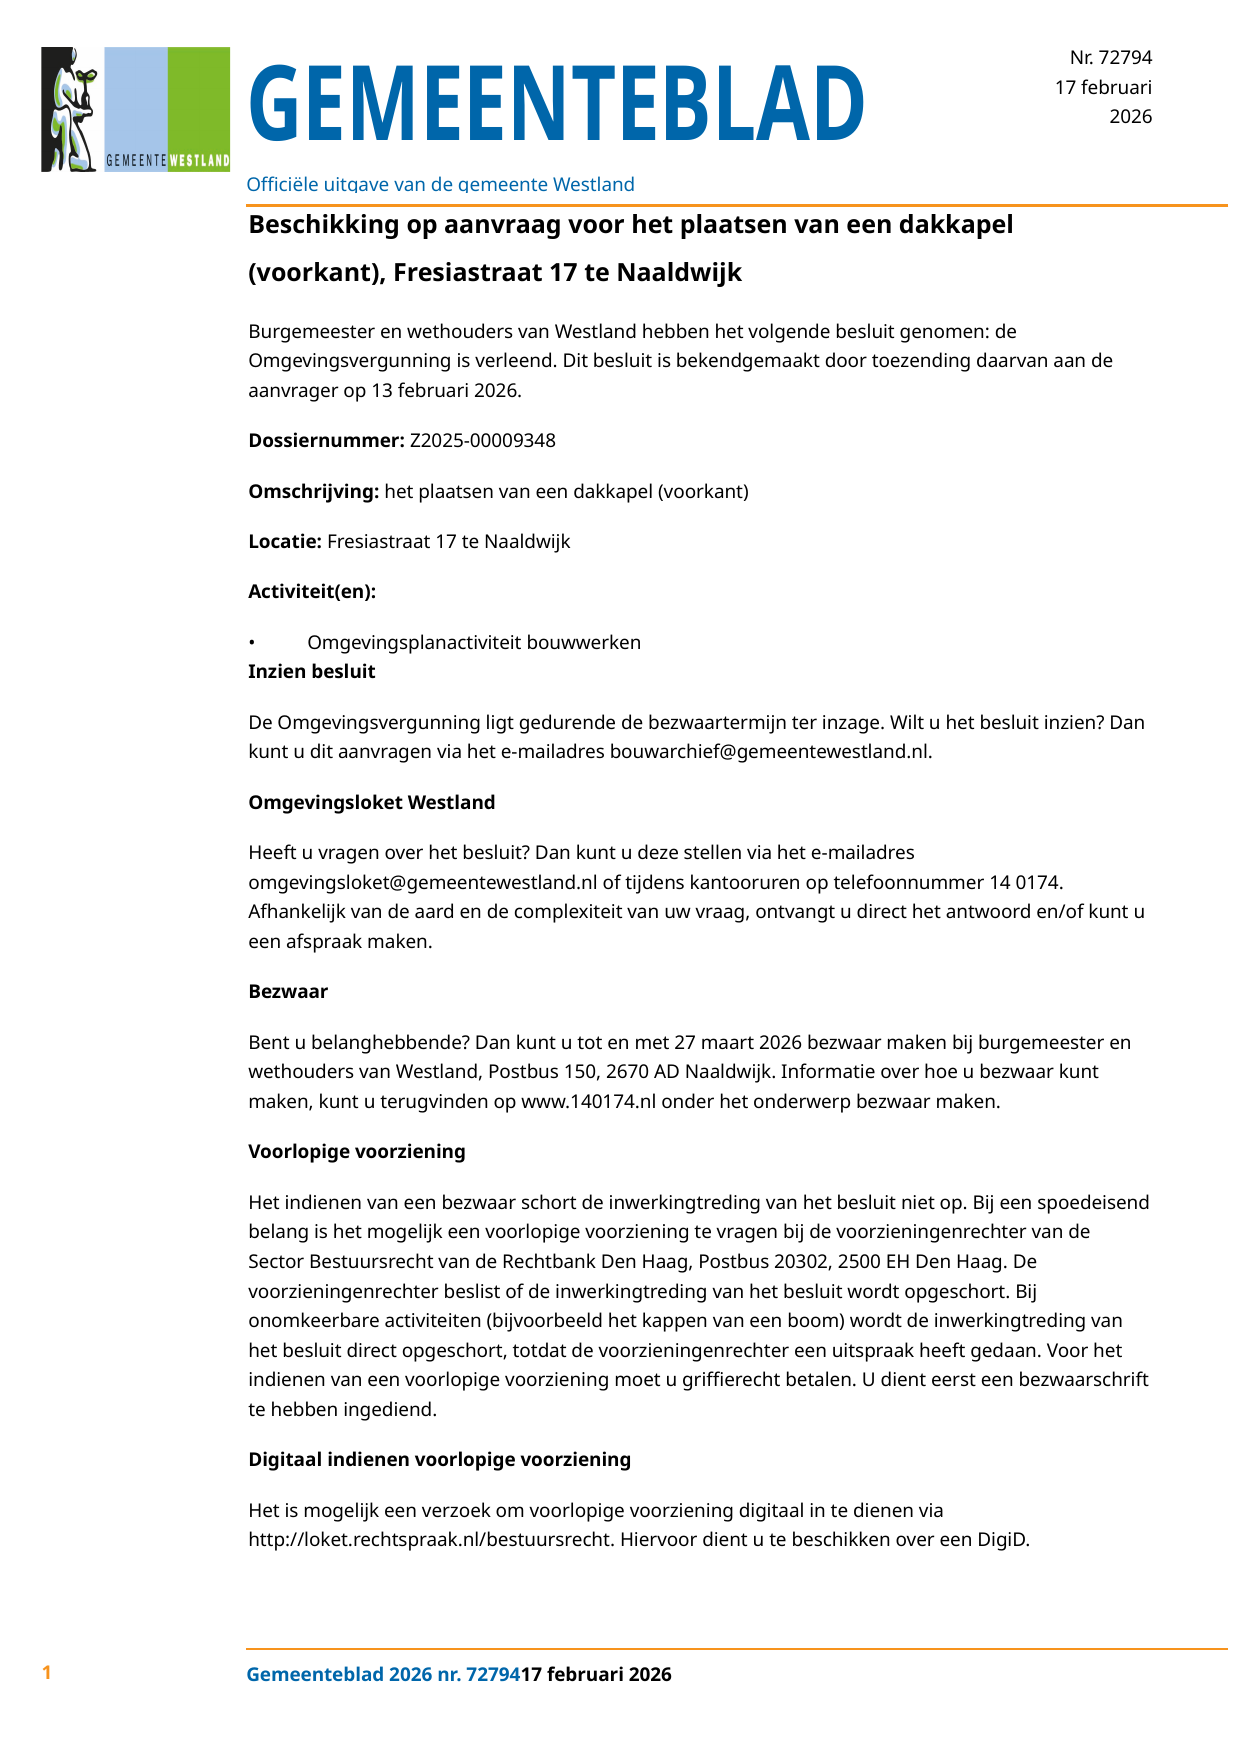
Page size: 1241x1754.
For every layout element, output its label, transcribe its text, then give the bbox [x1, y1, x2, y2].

text Beschikking op aanvraag voor het plaatsen van een dakkapel (voorkant), Fresiastraat 17 te Naaldwijk [248, 207, 1152, 288]
text Activiteit(en): [248, 579, 1152, 604]
text Bezwaar [248, 979, 1152, 1004]
text De Omgevingsvergunning ligt gedurende de bezwaartermijn ter inzage. Wilt u het besluit inzien? Dan kunt u dit aanvragen via het e-mailadres bouwarchief@gemeentewestland.nl. [248, 709, 1152, 764]
text Het is mogelijk een verzoek om voorlopige voorziening digitaal in te dienen via http://loket.rechtspraak.nl/bestuursrecht. Hiervoor dient u te beschikken over een DigiD. [248, 1497, 1152, 1552]
text Heeft u vragen over het besluit? Dan kunt u deze stellen via het e-mailadres omgevingsloket@gemeentewestland.nl of tijdens kantooruren op telefoonnummer 14 0174. Afhankelijk van de aard en de complexiteit van uw vraag, ontvangt u direct het antwoord en/of kunt u een afspraak maken. [248, 839, 1152, 954]
text Omgevingsloket Westland [248, 789, 1152, 815]
picture [41, 47, 231, 172]
text Het indienen van een bezwaar schort de inwerkingtreding van het besluit niet op. Bij een spoedeisend belang is het mogelijk een voorlopige voorziening te vragen bij de voorzieningenrechter van de Sector Bestuursrecht van de Rechtbank Den Haag, Postbus 20302, 2500 EH Den Haag. De voorzieningenrechter beslist of de inwerkingtreding van het besluit wordt opgeschort. Bij onomkeerbare activiteiten (bijvoorbeeld het kappen van een boom) wordt de inwerkingtreding van het besluit direct opgeschort, totdat de voorzieningenrechter een uitspraak heeft gedaan. Voor het indienen van een voorlopige voorziening moet u griffierecht betalen. U dient eerst een bezwaarschrift te hebben ingediend. [248, 1189, 1152, 1422]
text Bent u belanghebbende? Dan kunt u tot en met 27 maart 2026 bezwaar maken bij burgemeester en wethouders van Westland, Postbus 150, 2670 AD Naaldwijk. Informatie over hoe u bezwaar kunt maken, kunt u terugvinden op www.140174.nl onder het onderwerp bezwaar maken. [248, 1029, 1152, 1114]
text Voorlopige voorziening [248, 1139, 1152, 1164]
text Dossiernummer: Z2025-00009348 [248, 427, 1152, 453]
text Locatie: Fresiastraat 17 te Naaldwijk [248, 528, 1152, 554]
text Omschrijving: het plaatsen van een dakkapel (voorkant) [248, 478, 1152, 504]
list Omgevingsplanactiviteit bouwwerken [248, 629, 1152, 655]
text Inzien besluit [248, 659, 1152, 684]
text Digitaal indienen voorlopige voorziening [248, 1447, 1152, 1472]
text Burgemeester en wethouders van Westland hebben het volgende besluit genomen: de Omgevingsvergunning is verleend. Dit besluit is bekendgemaakt door toezending daarvan aan de aanvrager op 13 februari 2026. [248, 318, 1152, 403]
